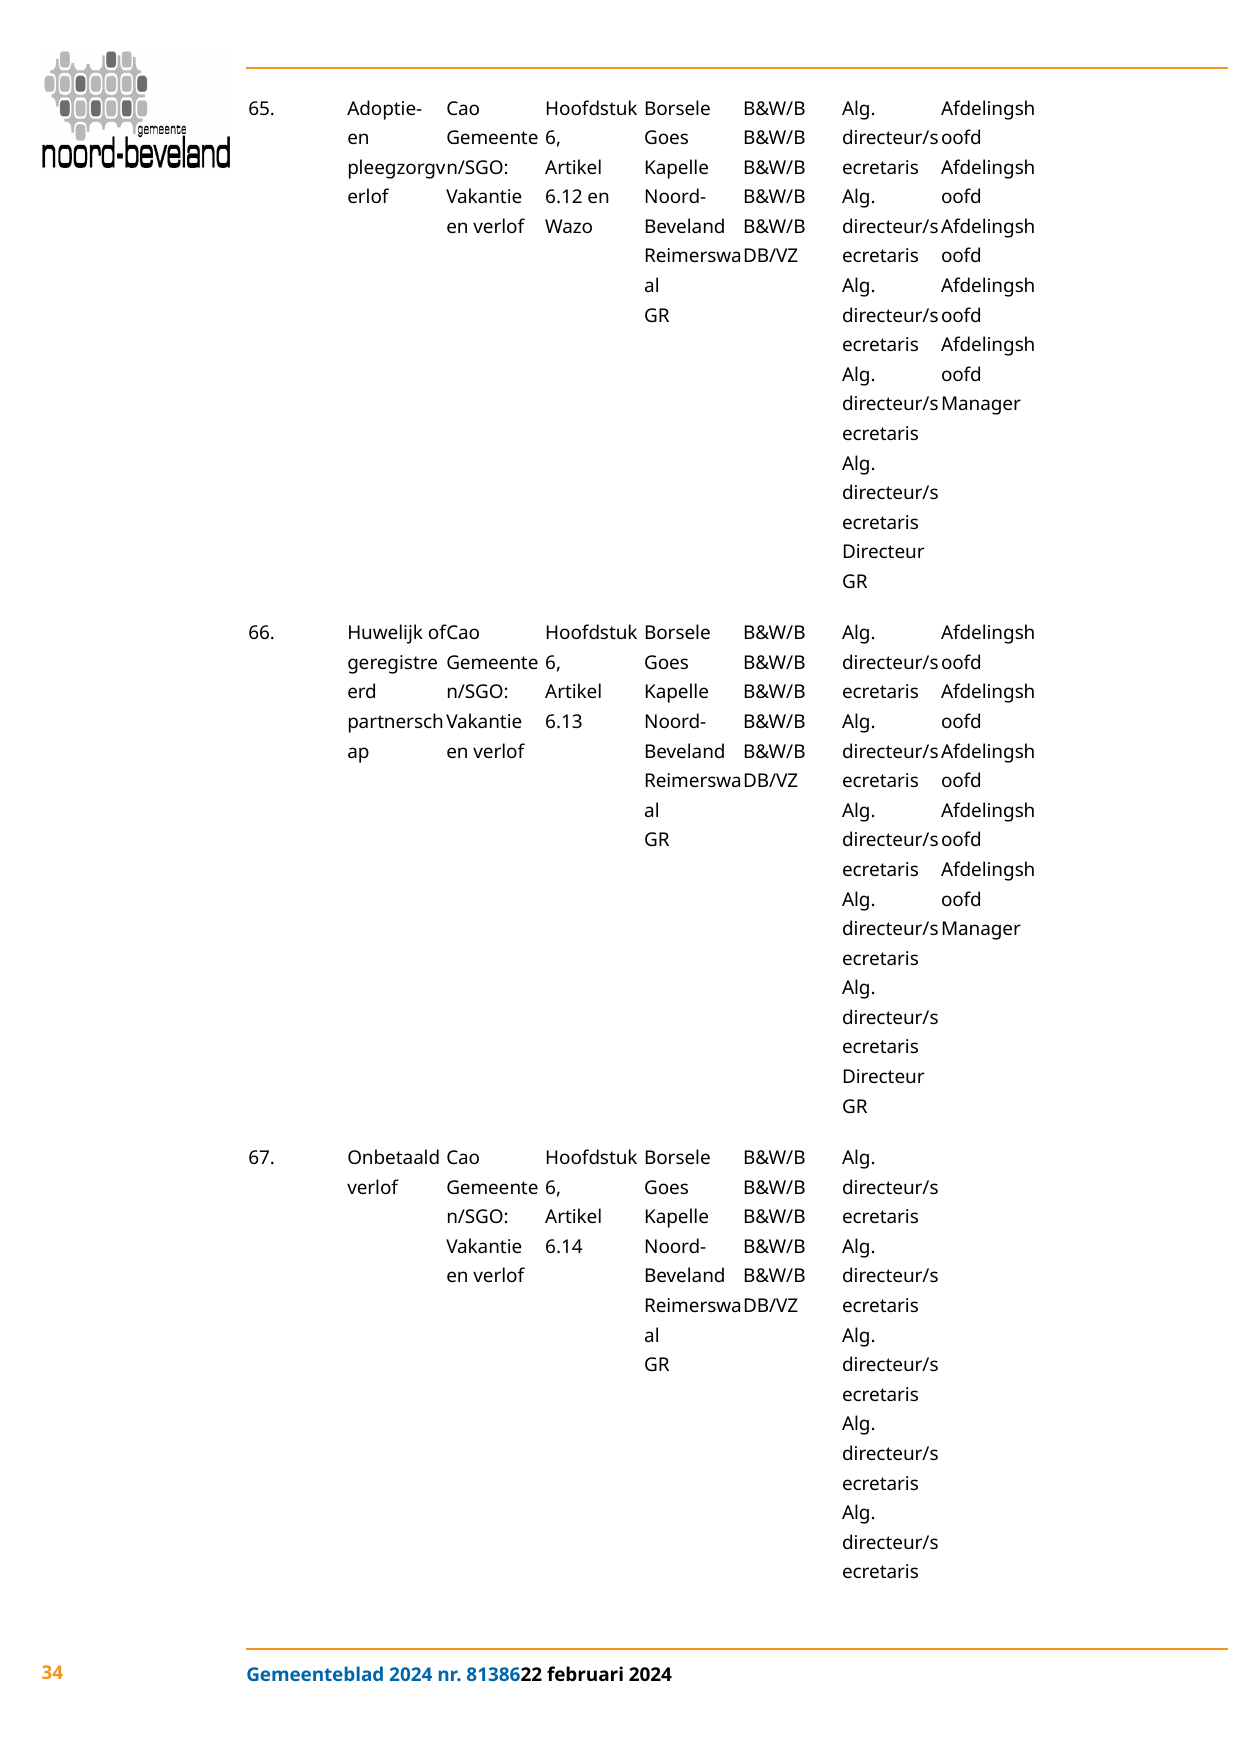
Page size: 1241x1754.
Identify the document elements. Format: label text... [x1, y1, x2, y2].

table_cell Cao Gemeenten/SGO: Vakantie en verlof [446, 620, 545, 1119]
table_cell Borsele Goes Kapelle Noord-Beveland Reimerswaal GR [644, 1144, 743, 1584]
table_cell Alg. directeur/secretaris Alg. directeur/secretaris Alg. directeur/secretaris Alg. directeur/secretaris Alg. directeur/secretaris Directeur GR [842, 620, 941, 1119]
table_cell [842, 1119, 941, 1144]
table_cell [644, 594, 743, 619]
table_cell [248, 594, 347, 619]
table_cell Cao Gemeenten/SGO: Vakantie en verlof [446, 1144, 545, 1584]
table_cell B&W/B B&W/B B&W/B B&W/B B&W/B DB/VZ [743, 1144, 842, 1584]
table_cell [545, 594, 644, 619]
table_cell Borsele Goes Kapelle Noord-Beveland Reimerswaal GR [644, 620, 743, 1119]
picture [41, 47, 231, 172]
table_cell [1040, 1144, 1152, 1584]
table_cell 65. [248, 95, 347, 594]
table_cell Borsele Goes Kapelle Noord-Beveland Reimerswaal GR [644, 95, 743, 594]
table_cell Onbetaald verlof [347, 1144, 446, 1584]
table_cell [347, 594, 446, 619]
table_cell B&W/B B&W/B B&W/B B&W/B B&W/B DB/VZ [743, 95, 842, 594]
table_cell Adoptie- en pleegzorgverlof [347, 95, 446, 594]
table_cell 66. [248, 620, 347, 1119]
table_cell [1040, 95, 1152, 594]
table_cell [743, 594, 842, 619]
table_cell B&W/B B&W/B B&W/B B&W/B B&W/B DB/VZ [743, 620, 842, 1119]
table_cell [1040, 594, 1152, 619]
table_cell [941, 1119, 1040, 1144]
table_cell 67. [248, 1144, 347, 1584]
table_cell Afdelingshoofd Afdelingshoofd Afdelingshoofd Afdelingshoofd Afdelingshoofd Manager [941, 620, 1040, 1119]
table_cell [743, 1119, 842, 1144]
table_cell [842, 594, 941, 619]
table_cell [1040, 1119, 1152, 1144]
table_cell [644, 1119, 743, 1144]
table_cell Cao Gemeenten/SGO: Vakantie en verlof [446, 95, 545, 594]
table_cell Alg. directeur/secretaris Alg. directeur/secretaris Alg. directeur/secretaris Alg. directeur/secretaris Alg. directeur/secretaris Directeur GR [842, 95, 941, 594]
table_cell Hoofdstuk 6, Artikel 6.12 en Wazo [545, 95, 644, 594]
table_cell Alg. directeur/secretaris Alg. directeur/secretaris Alg. directeur/secretaris Alg. directeur/secretaris Alg. directeur/secretaris [842, 1144, 941, 1584]
table_cell [347, 1119, 446, 1144]
table_cell Afdelingshoofd Afdelingshoofd Afdelingshoofd Afdelingshoofd Afdelingshoofd Manager [941, 95, 1040, 594]
table_cell [248, 1119, 347, 1144]
table_cell [941, 1144, 1040, 1584]
table_cell [446, 1119, 545, 1144]
table_cell [446, 594, 545, 619]
table_cell Hoofdstuk 6, Artikel 6.13 [545, 620, 644, 1119]
table_cell Huwelijk of geregistreerd partnerschap [347, 620, 446, 1119]
table_cell Hoofdstuk 6, Artikel 6.14 [545, 1144, 644, 1584]
table_cell [1040, 620, 1152, 1119]
table_cell [941, 594, 1040, 619]
table_cell [545, 1119, 644, 1144]
